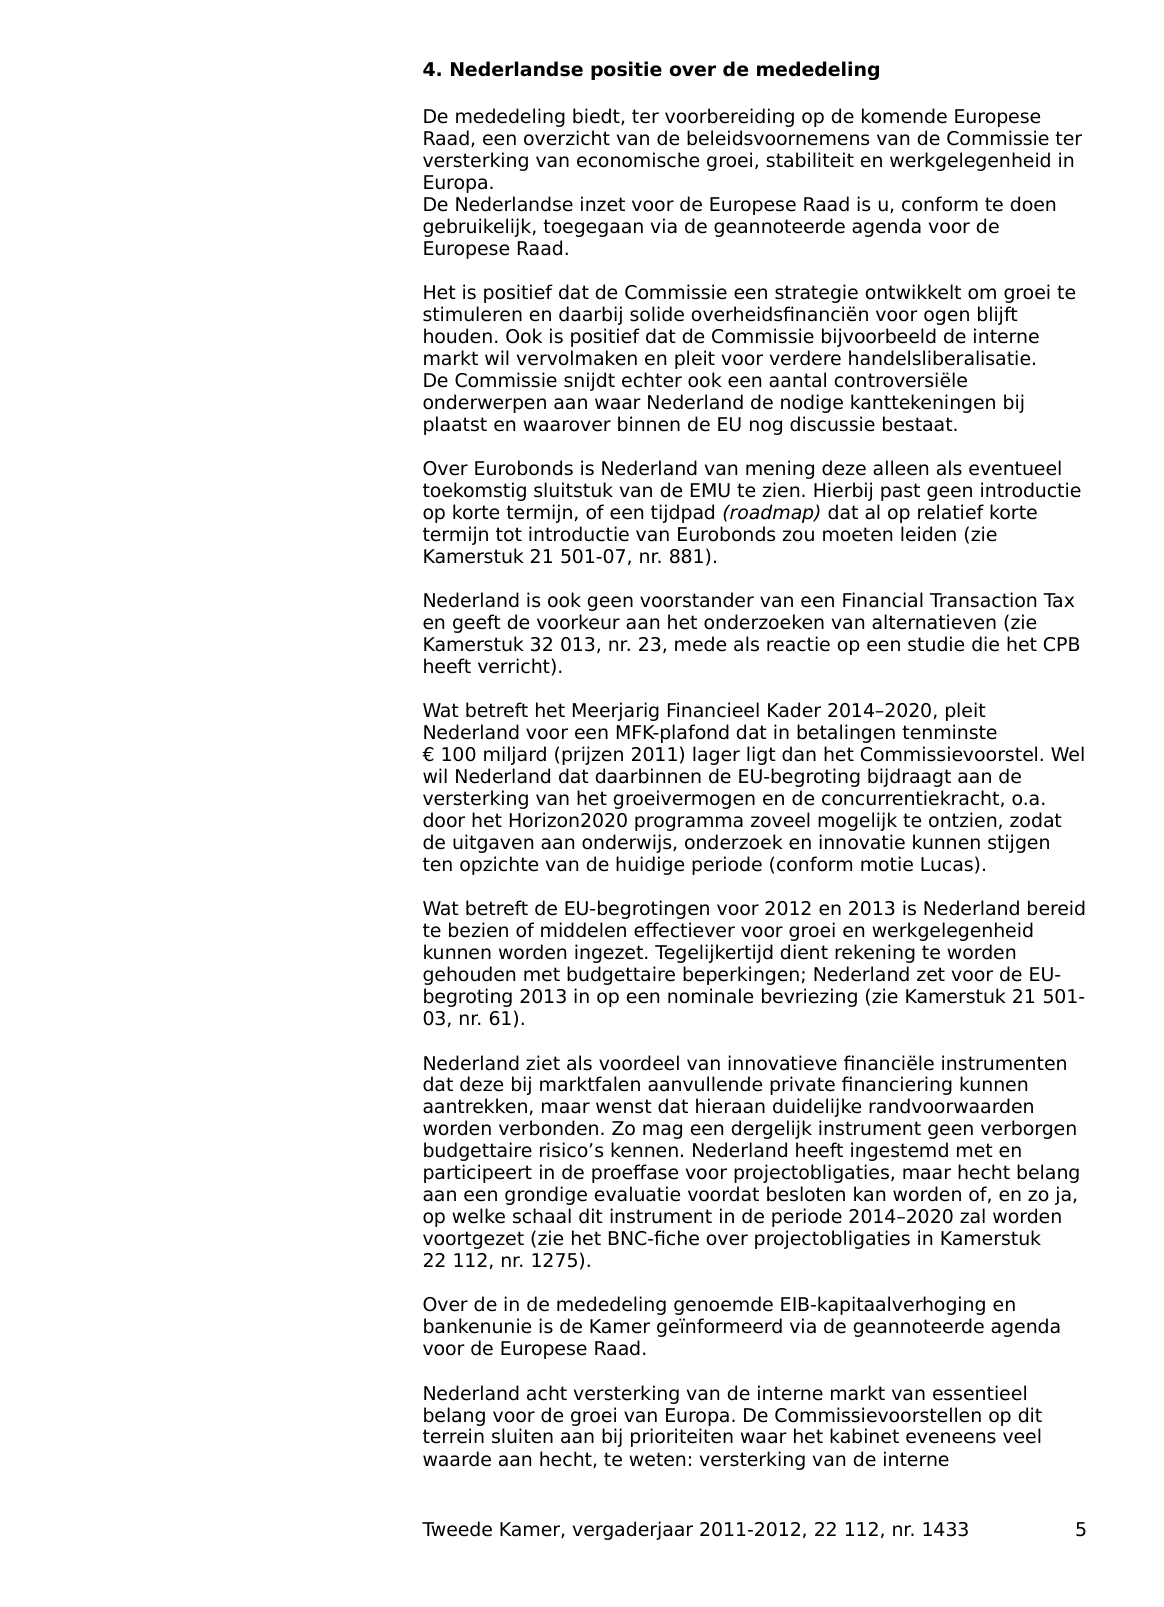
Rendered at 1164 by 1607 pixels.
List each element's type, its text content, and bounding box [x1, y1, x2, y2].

text Nederland acht versterking van de interne markt van essentieel belang voor de groei van Europa. De Commissievoorstellen op dit terrein sluiten aan bij prioriteiten waar het kabinet eveneens veel waarde aan hecht, te weten: versterking van de interne [422, 1382, 1087, 1470]
text Over de in de mededeling genoemde EIB-kapitaalverhoging en bankenunie is de Kamer geïnformeerd via de geannoteerde agenda voor de Europese Raad. [422, 1294, 1087, 1360]
text Over Eurobonds is Nederland van mening deze alleen als eventueel toekomstig sluitstuk van de EMU te zien. Hierbij past geen introductie op korte termijn, of een tijdpad (roadmap) dat al op relatief korte termijn tot introductie van Eurobonds zou moeten leiden (zie Kamerstuk 21 501-07, nr. 881). [422, 458, 1087, 568]
text Nederland ziet als voordeel van innovatieve financiële instrumenten dat deze bij marktfalen aanvullende private financiering kunnen aantrekken, maar wenst dat hieraan duidelijke randvoorwaarden worden verbonden. Zo mag een dergelijk instrument geen verborgen budgettaire risico’s kennen. Nederland heeft ingestemd met en participeert in de proeffase voor projectobligaties, maar hecht belang aan een grondige evaluatie voordat besloten kan worden of, en zo ja, op welke schaal dit instrument in de periode 2014–2020 zal worden voortgezet (zie het BNC-fiche over projectobligaties in Kamerstuk 22 112, nr. 1275). [422, 1052, 1087, 1272]
text Wat betreft het Meerjarig Financieel Kader 2014–2020, pleit Nederland voor een MFK-plafond dat in betalingen tenminste € 100 miljard (prijzen 2011) lager ligt dan het Commissievoorstel. Wel wil Nederland dat daarbinnen de EU-begroting bijdraagt aan de versterking van het groeivermogen en de concurrentiekracht, o.a. door het Horizon2020 programma zoveel mogelijk te ontzien, zodat de uitgaven aan onderwijs, onderzoek en innovatie kunnen stijgen ten opzichte van de huidige periode (conform motie Lucas). [422, 700, 1087, 876]
text De Nederlandse inzet voor de Europese Raad is u, conform te doen gebruikelijk, toegegaan via de geannoteerde agenda voor de Europese Raad. [422, 194, 1087, 260]
text De Commissie snijdt echter ook een aantal controversiële onderwerpen aan waar Nederland de nodige kanttekeningen bij plaatst en waarover binnen de EU nog discussie bestaat. [422, 370, 1087, 436]
text Het is positief dat de Commissie een strategie ontwikkelt om groei te stimuleren en daarbij solide overheidsfinanciën voor ogen blijft houden. Ook is positief dat de Commissie bijvoorbeeld de interne markt wil vervolmaken en pleit voor verdere handelsliberalisatie. [422, 282, 1087, 370]
text Wat betreft de EU-begrotingen voor 2012 en 2013 is Nederland bereid te bezien of middelen effectiever voor groei en werkgelegenheid kunnen worden ingezet. Tegelijkertijd dient rekening te worden gehouden met budgettaire beperkingen; Nederland zet voor de EU-begroting 2013 in op een nominale bevriezing (zie Kamerstuk 21 501-03, nr. 61). [422, 898, 1087, 1030]
subtitle 4. Nederlandse positie over de mededeling [422, 59, 1087, 81]
text De mededeling biedt, ter voorbereiding op de komende Europese Raad, een overzicht van de beleidsvoornemens van de Commissie ter versterking van economische groei, stabiliteit en werkgelegenheid in Europa. [422, 106, 1087, 194]
text Nederland is ook geen voorstander van een Financial Transaction Tax en geeft de voorkeur aan het onderzoeken van alternatieven (zie Kamerstuk 32 013, nr. 23, mede als reactie op een studie die het CPB heeft verricht). [422, 590, 1087, 678]
